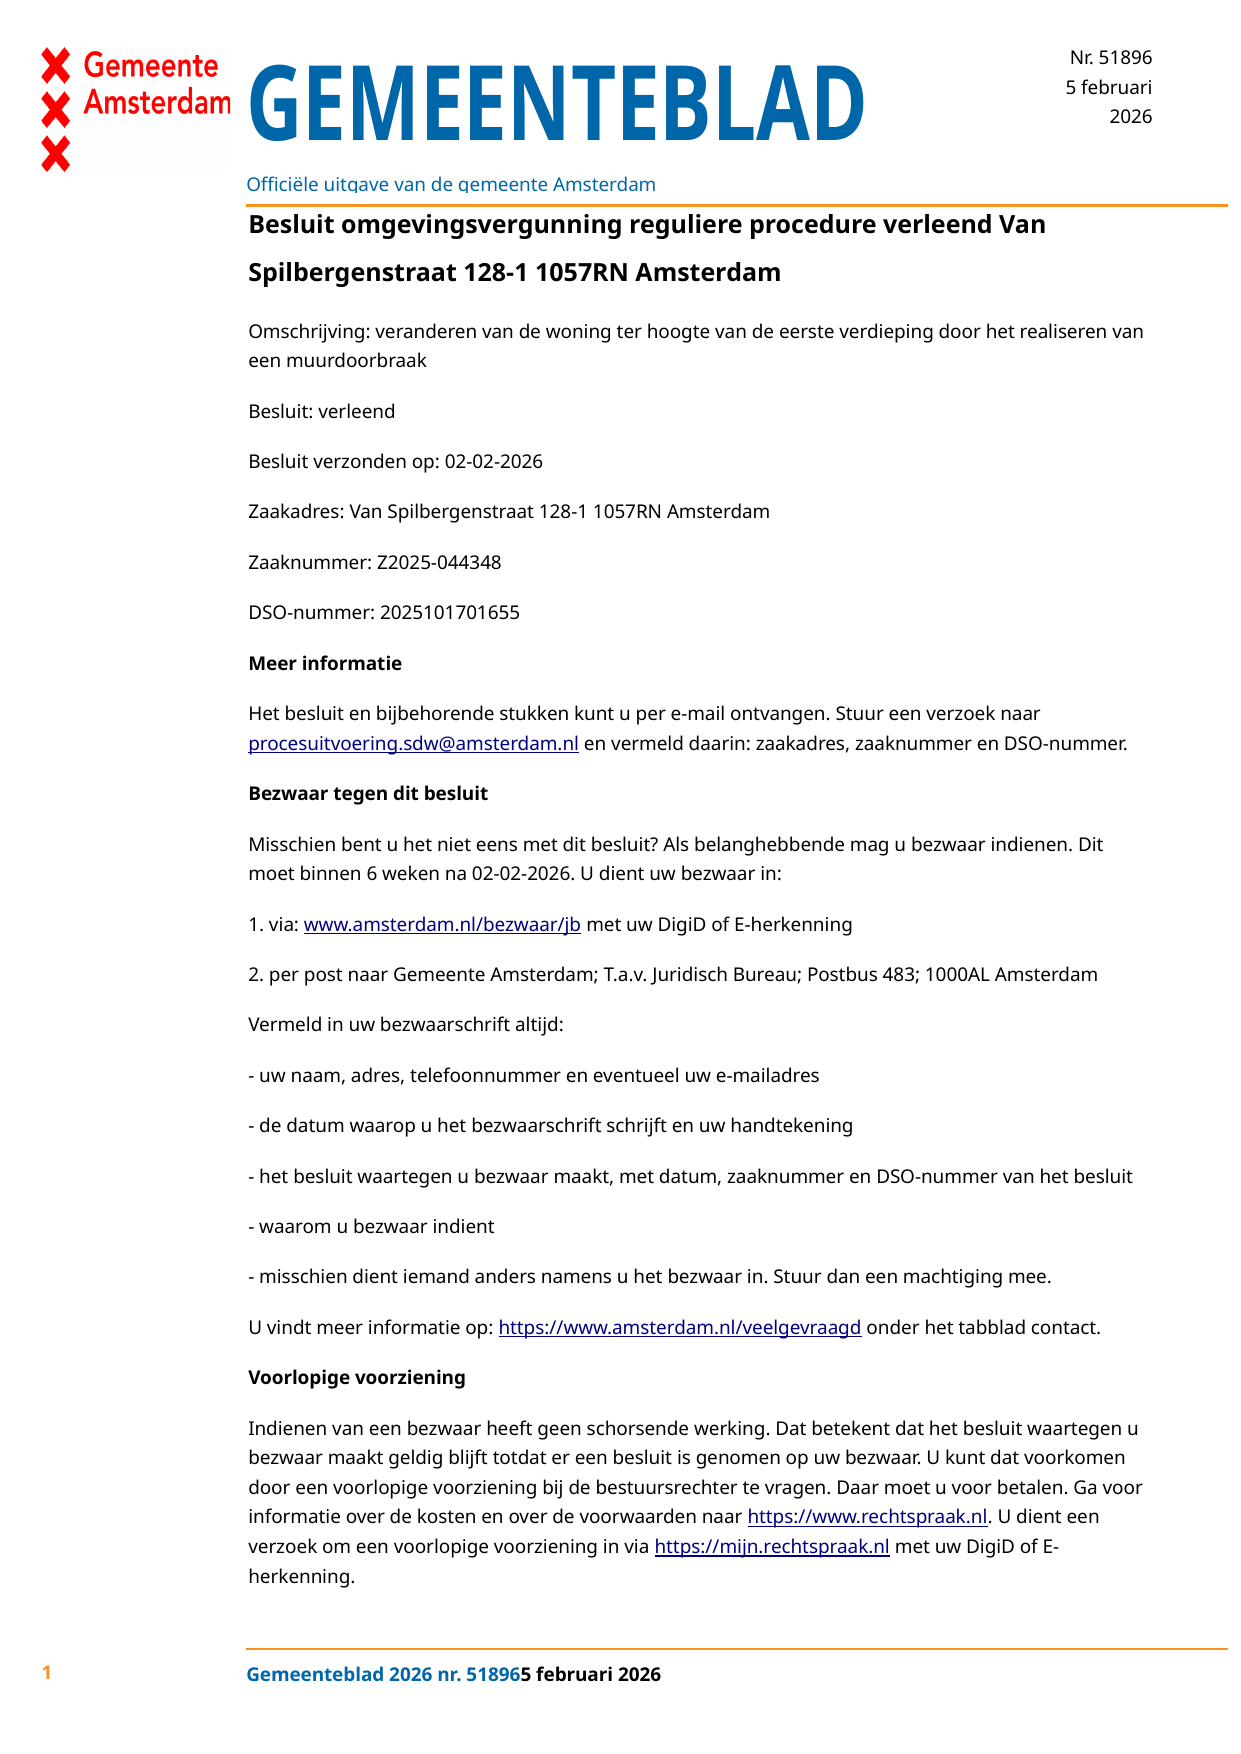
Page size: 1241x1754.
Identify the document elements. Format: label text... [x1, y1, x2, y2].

text 1. via: www.amsterdam.nl/bezwaar/jb met uw DigiD of E-herkenning [248, 911, 1152, 937]
text Besluit verzonden op: 02-02-2026 [248, 448, 1152, 474]
text - de datum waarop u het bezwaarschrift schrijft en uw handtekening [248, 1112, 1152, 1138]
text U vindt meer informatie op: https://www.amsterdam.nl/veelgevraagd onder het tabblad contact. [248, 1314, 1152, 1340]
text Omschrijving: veranderen van de woning ter hoogte van de eerste verdieping door het realiseren van een muurdoorbraak [248, 318, 1152, 373]
text Voorlopige voorziening [248, 1364, 1152, 1390]
text Misschien bent u het niet eens met dit besluit? Als belanghebbende mag u bezwaar indienen. Dit moet binnen 6 weken na 02-02-2026. U dient uw bezwaar in: [248, 831, 1152, 886]
text - misschien dient iemand anders namens u het bezwaar in. Stuur dan een machtiging mee. [248, 1264, 1152, 1289]
text Indienen van een bezwaar heeft geen schorsende werking. Dat betekent dat het besluit waartegen u bezwaar maakt geldig blijft totdat er een besluit is genomen op uw bezwaar. U kunt dat voorkomen door een voorlopige voorziening bij de bestuursrechter te vragen. Daar moet u voor betalen. Ga voor informatie over de kosten en over de voorwaarden naar https://www.rechtspraak.nl. U dient een verzoek om een voorlopige voorziening in via https://mijn.rechtspraak.nl met uw DigiD of E-herkenning. [248, 1415, 1152, 1589]
text Het besluit en bijbehorende stukken kunt u per e-mail ontvangen. Stuur een verzoek naar procesuitvoering.sdw@amsterdam.nl en vermeld daarin: zaakadres, zaaknummer en DSO-nummer. [248, 700, 1152, 756]
text - uw naam, adres, telefoonnummer en eventueel uw e-mailadres [248, 1062, 1152, 1088]
text Zaaknummer: Z2025-044348 [248, 549, 1152, 575]
text - het besluit waartegen u bezwaar maakt, met datum, zaaknummer en DSO-nummer van het besluit [248, 1163, 1152, 1189]
text Vermeld in uw bezwaarschrift altijd: [248, 1012, 1152, 1037]
text DSO-nummer: 2025101701655 [248, 599, 1152, 625]
text Besluit omgevingsvergunning reguliere procedure verleend Van Spilbergenstraat 128-1 1057RN Amsterdam [248, 207, 1152, 288]
text Bezwaar tegen dit besluit [248, 780, 1152, 806]
picture [41, 47, 231, 172]
text Besluit: verleend [248, 398, 1152, 424]
text Zaakadres: Van Spilbergenstraat 128-1 1057RN Amsterdam [248, 499, 1152, 524]
text 2. per post naar Gemeente Amsterdam; T.a.v. Juridisch Bureau; Postbus 483; 1000AL Amsterdam [248, 961, 1152, 987]
text - waarom u bezwaar indient [248, 1213, 1152, 1239]
text Meer informatie [248, 650, 1152, 676]
